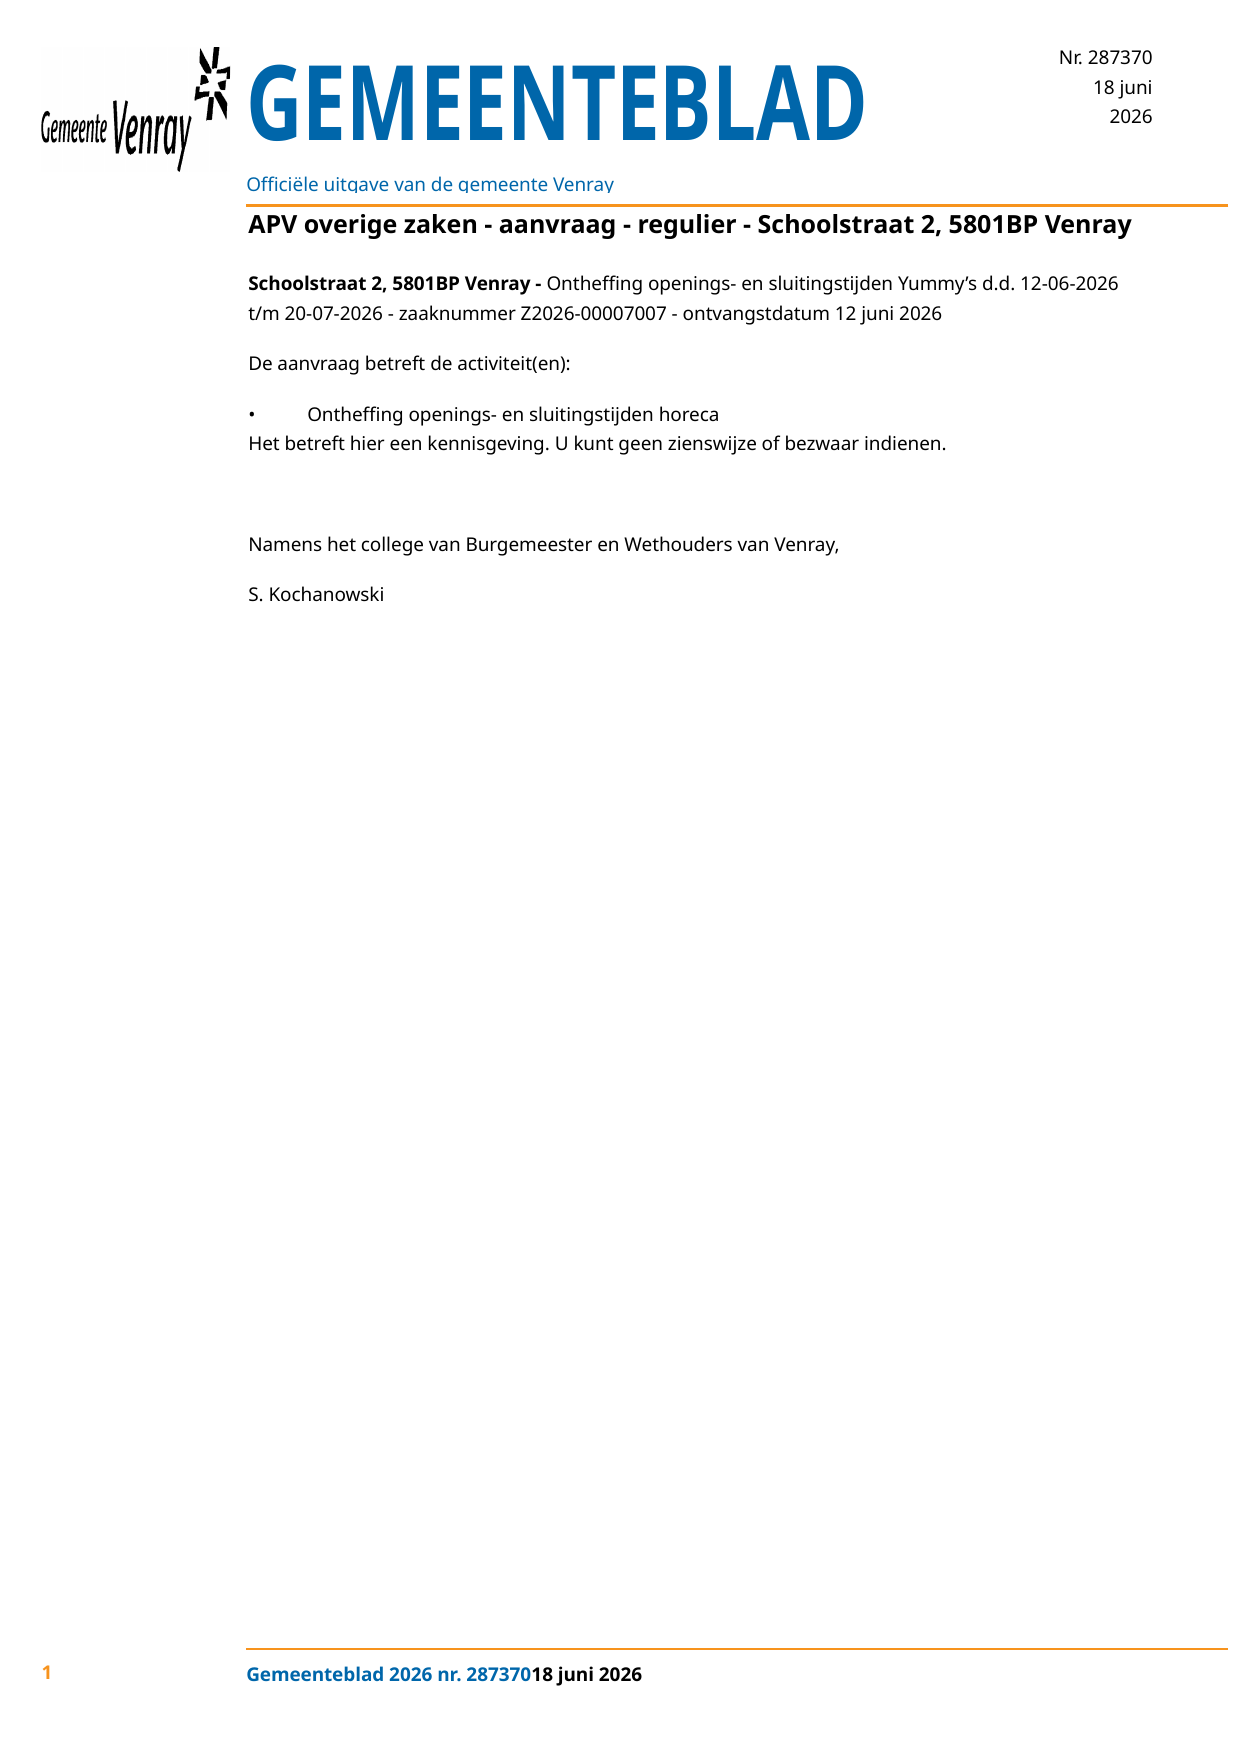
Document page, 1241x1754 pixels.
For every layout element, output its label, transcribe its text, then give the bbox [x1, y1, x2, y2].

text APV overige zaken - aanvraag - regulier - Schoolstraat 2, 5801BP Venray [248, 207, 1152, 241]
text S. Kochanowski [248, 582, 1152, 607]
text Schoolstraat 2, 5801BP Venray - Ontheffing openings- en sluitingstijden Yummy’s d.d. 12-06-2026 t/m 20-07-2026 - zaaknummer Z2026-00007007 - ontvangstdatum 12 juni 2026 [248, 270, 1152, 326]
text Het betreft hier een kennisgeving. U kunt geen zienswijze of bezwaar indienen. [248, 430, 1152, 456]
list Ontheffing openings- en sluitingstijden horeca [248, 401, 1152, 426]
text Namens het college van Burgemeester en Wethouders van Venray, [248, 531, 1152, 557]
text De aanvraag betreft de activiteit(en): [248, 350, 1152, 376]
picture [41, 47, 231, 172]
